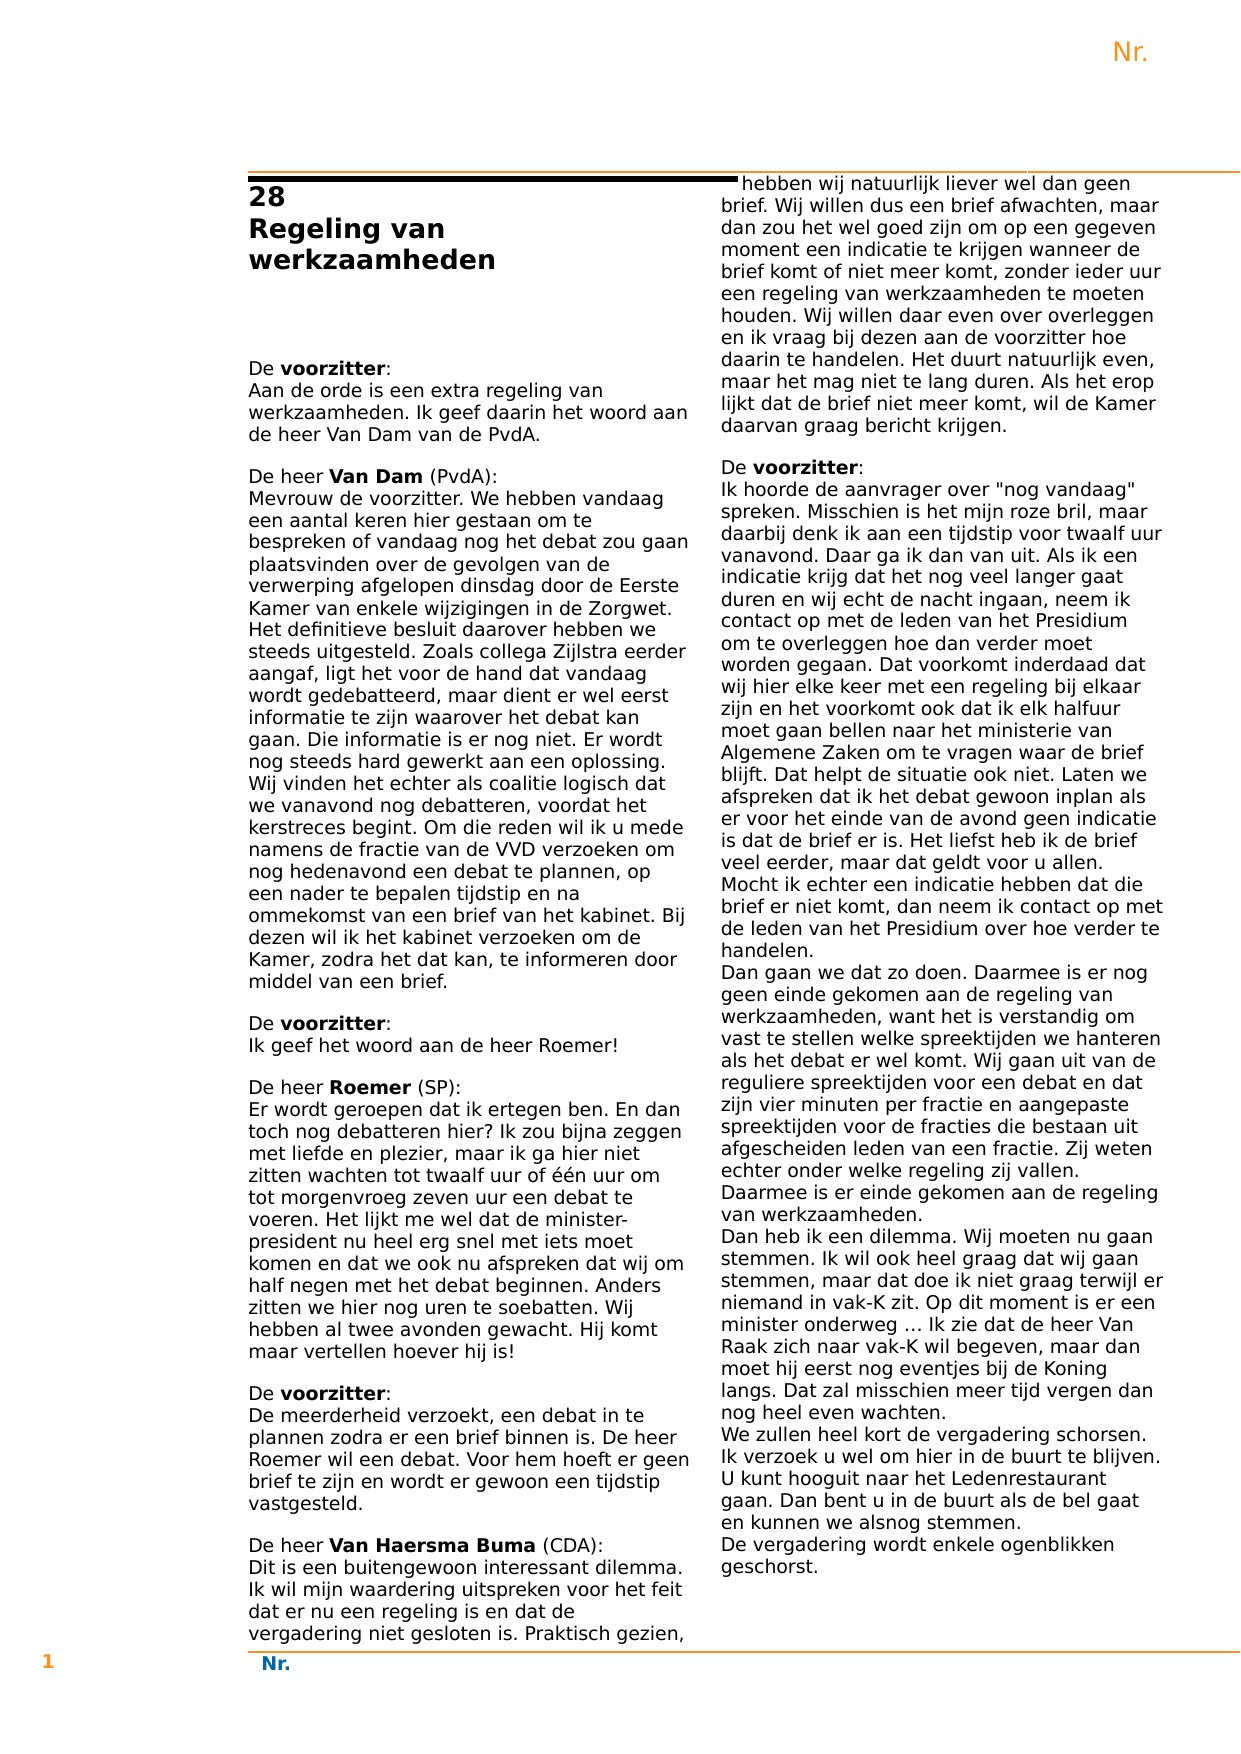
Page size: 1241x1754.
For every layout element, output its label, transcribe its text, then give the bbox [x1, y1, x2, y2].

text Dan heb ik een dilemma. Wij moeten nu gaan stemmen. Ik wil ook heel graag dat wij gaan stemmen, maar dat doe ik niet graag terwijl er niemand in vak-K zit. Op dit moment is er een minister onderweg … Ik zie dat de heer Van Raak zich naar vak-K wil begeven, maar dan moet hij eerst nog eventjes bij de Koning langs. Dat zal misschien meer tijd vergen dan nog heel even wachten. [721, 1226, 1163, 1424]
text De heer Roemer (SP): [248, 1077, 691, 1099]
text De heer Van Haersma Buma (CDA): [248, 1534, 691, 1557]
text Ik geef het woord aan de heer Roemer! [248, 1035, 691, 1057]
text Aan de orde is een extra regeling van werkzaamheden. Ik geef daarin het woord aan de heer Van Dam van de PvdA. [248, 379, 691, 446]
text Ik hoorde de aanvrager over "nog vandaag" spreken. Misschien is het mijn roze bril, maar daarbij denk ik aan een tijdstip voor twaalf uur vanavond. Daar ga ik dan van uit. Als ik een indicatie krijg dat het nog veel langer gaat duren en wij echt de nacht ingaan, neem ik contact op met de leden van het Presidium om te overleggen hoe dan verder moet worden gegaan. Dat voorkomt inderdaad dat wij hier elke keer met een regeling bij elkaar zijn en het voorkomt ook dat ik elk halfuur moet gaan bellen naar het ministerie van Algemene Zaken om te vragen waar de brief blijft. Dat helpt de situatie ook niet. Laten we afspreken dat ik het debat gewoon inplan als er voor het einde van de avond geen indicatie is dat de brief er is. Het liefst heb ik de brief veel eerder, maar dat geldt voor u allen. Mocht ik echter een indicatie hebben dat die brief er niet komt, dan neem ik contact op met de leden van het Presidium over hoe verder te handelen. [721, 478, 1163, 962]
title 28 Regeling van werkzaamheden [248, 182, 691, 276]
text De voorzitter: [248, 1013, 691, 1035]
text Er wordt geroepen dat ik ertegen ben. En dan toch nog debatteren hier? Ik zou bijna zeggen met liefde en plezier, maar ik ga hier niet zitten wachten tot twaalf uur of één uur om tot morgenvroeg zeven uur een debat te voeren. Het lijkt me wel dat de minister-president nu heel erg snel met iets moet komen en dat we ook nu afspreken dat wij om half negen met het debat beginnen. Anders zitten we hier nog uren te soebatten. Wij hebben al twee avonden gewacht. Hij komt maar vertellen hoever hij is! [248, 1099, 691, 1363]
text We zullen heel kort de vergadering schorsen. Ik verzoek u wel om hier in de buurt te blijven. U kunt hooguit naar het Ledenrestaurant gaan. Dan bent u in de buurt als de bel gaat en kunnen we alsnog stemmen. [721, 1424, 1163, 1533]
text De heer Van Dam (PvdA): [248, 466, 691, 487]
text De meerderheid verzoekt, een debat in te plannen zodra er een brief binnen is. De heer Roemer wil een debat. Voor hem hoeft er geen brief te zijn en wordt er gewoon een tijdstip vastgesteld. [248, 1405, 691, 1514]
text De vergadering wordt enkele ogenblikken geschorst. [721, 1533, 1163, 1577]
text Daarmee is er einde gekomen aan de regeling van werkzaamheden. [721, 1182, 1163, 1226]
text Mevrouw de voorzitter. We hebben vandaag een aantal keren hier gestaan om te bespreken of vandaag nog het debat zou gaan plaatsvinden over de gevolgen van de verwerping afgelopen dinsdag door de Eerste Kamer van enkele wijzigingen in de Zorgwet. Het definitieve besluit daarover hebben we steeds uitgesteld. Zoals collega Zijlstra eerder aangaf, ligt het voor de hand dat vandaag wordt gedebatteerd, maar dient er wel eerst informatie te zijn waarover het debat kan gaan. Die informatie is er nog niet. Er wordt nog steeds hard gewerkt aan een oplossing. Wij vinden het echter als coalitie logisch dat we vanavond nog debatteren, voordat het kerstreces begint. Om die reden wil ik u mede namens de fractie van de VVD verzoeken om nog hedenavond een debat te plannen, op een nader te bepalen tijdstip en na ommekomst van een brief van het kabinet. Bij dezen wil ik het kabinet verzoeken om de Kamer, zodra het dat kan, te informeren door middel van een brief. [248, 487, 691, 993]
text De voorzitter: [248, 1383, 691, 1405]
text De voorzitter: [248, 358, 691, 379]
text Dan gaan we dat zo doen. Daarmee is er nog geen einde gekomen aan de regeling van werkzaamheden, want het is verstandig om vast te stellen welke spreektijden we hanteren als het debat er wel komt. Wij gaan uit van de reguliere spreektijden voor een debat en dat zijn vier minuten per fractie en aangepaste spreektijden voor de fracties die bestaan uit afgescheiden leden van een fractie. Zij weten echter onder welke regeling zij vallen. [721, 962, 1163, 1182]
text hebben wij natuurlijk liever wel dan geen brief. Wij willen dus een brief afwachten, maar dan zou het wel goed zijn om op een gegeven moment een indicatie te krijgen wanneer de brief komt of niet meer komt, zonder ieder uur een regeling van werkzaamheden te moeten houden. Wij willen daar even over overleggen en ik vraag bij dezen aan de voorzitter hoe daarin te handelen. Het duurt natuurlijk even, maar het mag niet te lang duren. Als het erop lijkt dat de brief niet meer komt, wil de Kamer daarvan graag bericht krijgen. [721, 173, 1163, 437]
text Dit is een buitengewoon interessant dilemma. Ik wil mijn waardering uitspreken voor het feit dat er nu een regeling is en dat de vergadering niet gesloten is. Praktisch gezien, [248, 1557, 691, 1644]
text De voorzitter: [721, 457, 1163, 478]
